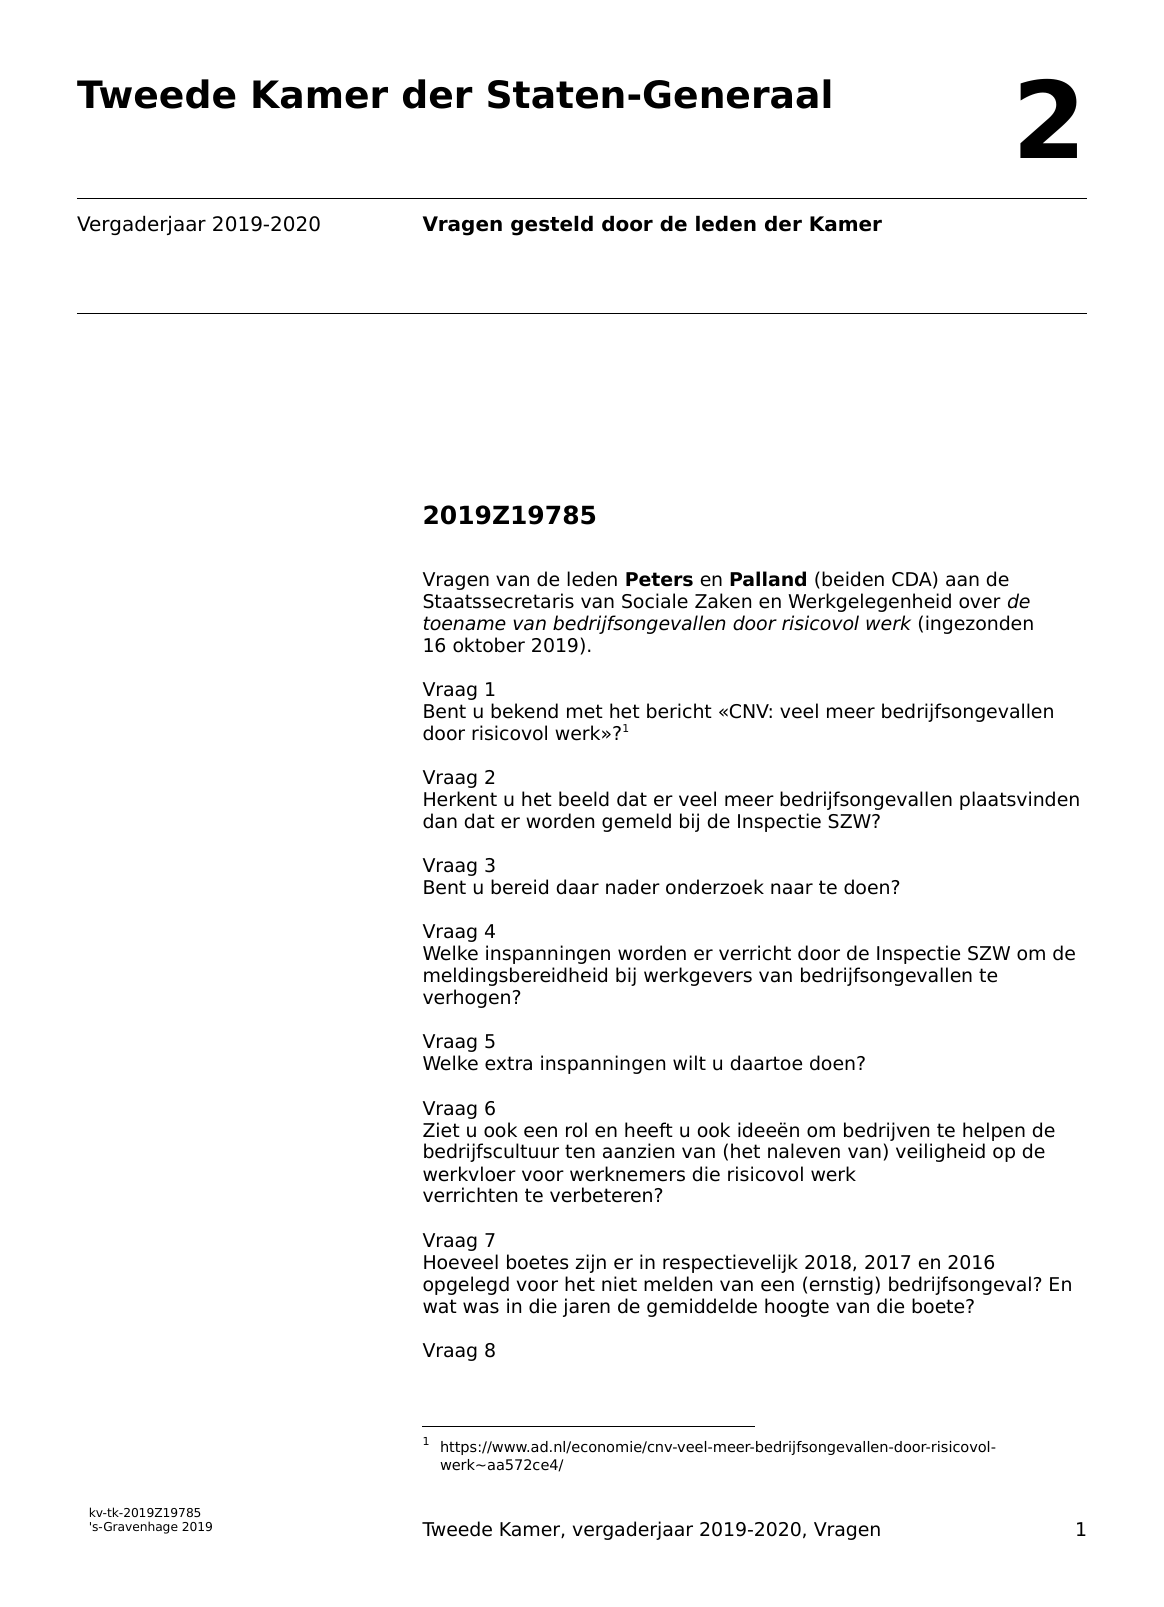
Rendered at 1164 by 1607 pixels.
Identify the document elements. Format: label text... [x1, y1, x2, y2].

text Vraag 6 [422, 1097, 1087, 1119]
text Ziet u ook een rol en heeft u ook ideeën om bedrijven te helpen de bedrijfscultuur ten aanzien van (het naleven van) veiligheid op de werkvloer voor werknemers die risicovol werk [422, 1119, 1087, 1185]
text Vraag 1 [422, 679, 1087, 701]
text Vraag 2 [422, 767, 1087, 789]
text 's-Gravenhage 2019 [88, 1520, 323, 1534]
table_header Tweede Kamer der Staten-Generaal [77, 59, 886, 198]
table_header 2 [886, 59, 1087, 198]
text kv-tk-2019Z19785 [88, 1506, 323, 1520]
text https://www.ad.nl/economie/cnv-veel-meer-bedrijfsongevallen-door-risicovol-werk~aa572ce4/ [422, 1435, 1087, 1474]
text Hoeveel boetes zijn er in respectievelijk 2018, 2017 en 2016 opgelegd voor het niet melden van een (ernstig) bedrijfsongeval? En wat was in die jaren de gemiddelde hoogte van die boete? [422, 1252, 1087, 1317]
text verrichten te verbeteren? [422, 1185, 1087, 1207]
table_cell Vragen gesteld door de leden der Kamer [422, 199, 1087, 313]
table_cell Vergaderjaar 2019-2020 [77, 199, 422, 313]
text Bent u bekend met het bericht «CNV: veel meer bedrijfsongevallen door risicovol werk»? [422, 701, 1087, 745]
text Vraag 7 [422, 1229, 1087, 1252]
text Vraag 5 [422, 1031, 1087, 1053]
text Vraag 3 [422, 855, 1087, 877]
text Vraag 8 [422, 1340, 1087, 1362]
text 2019Z19785 [422, 501, 1087, 531]
text Welke extra inspanningen wilt u daartoe doen? [422, 1053, 1087, 1075]
text Welke inspanningen worden er verricht door de Inspectie SZW om de meldingsbereidheid bij werkgevers van bedrijfsongevallen te verhogen? [422, 943, 1087, 1009]
text Herkent u het beeld dat er veel meer bedrijfsongevallen plaatsvinden dan dat er worden gemeld bij de Inspectie SZW? [422, 789, 1087, 833]
text Vraag 4 [422, 921, 1087, 943]
text Bent u bereid daar nader onderzoek naar te doen? [422, 877, 1087, 899]
text Vragen van de leden Peters en Palland (beiden CDA) aan de Staatssecretaris van Sociale Zaken en Werkgelegenheid over de toename van bedrijfsongevallen door risicovol werk (ingezonden 16 oktober 2019). [422, 569, 1087, 657]
